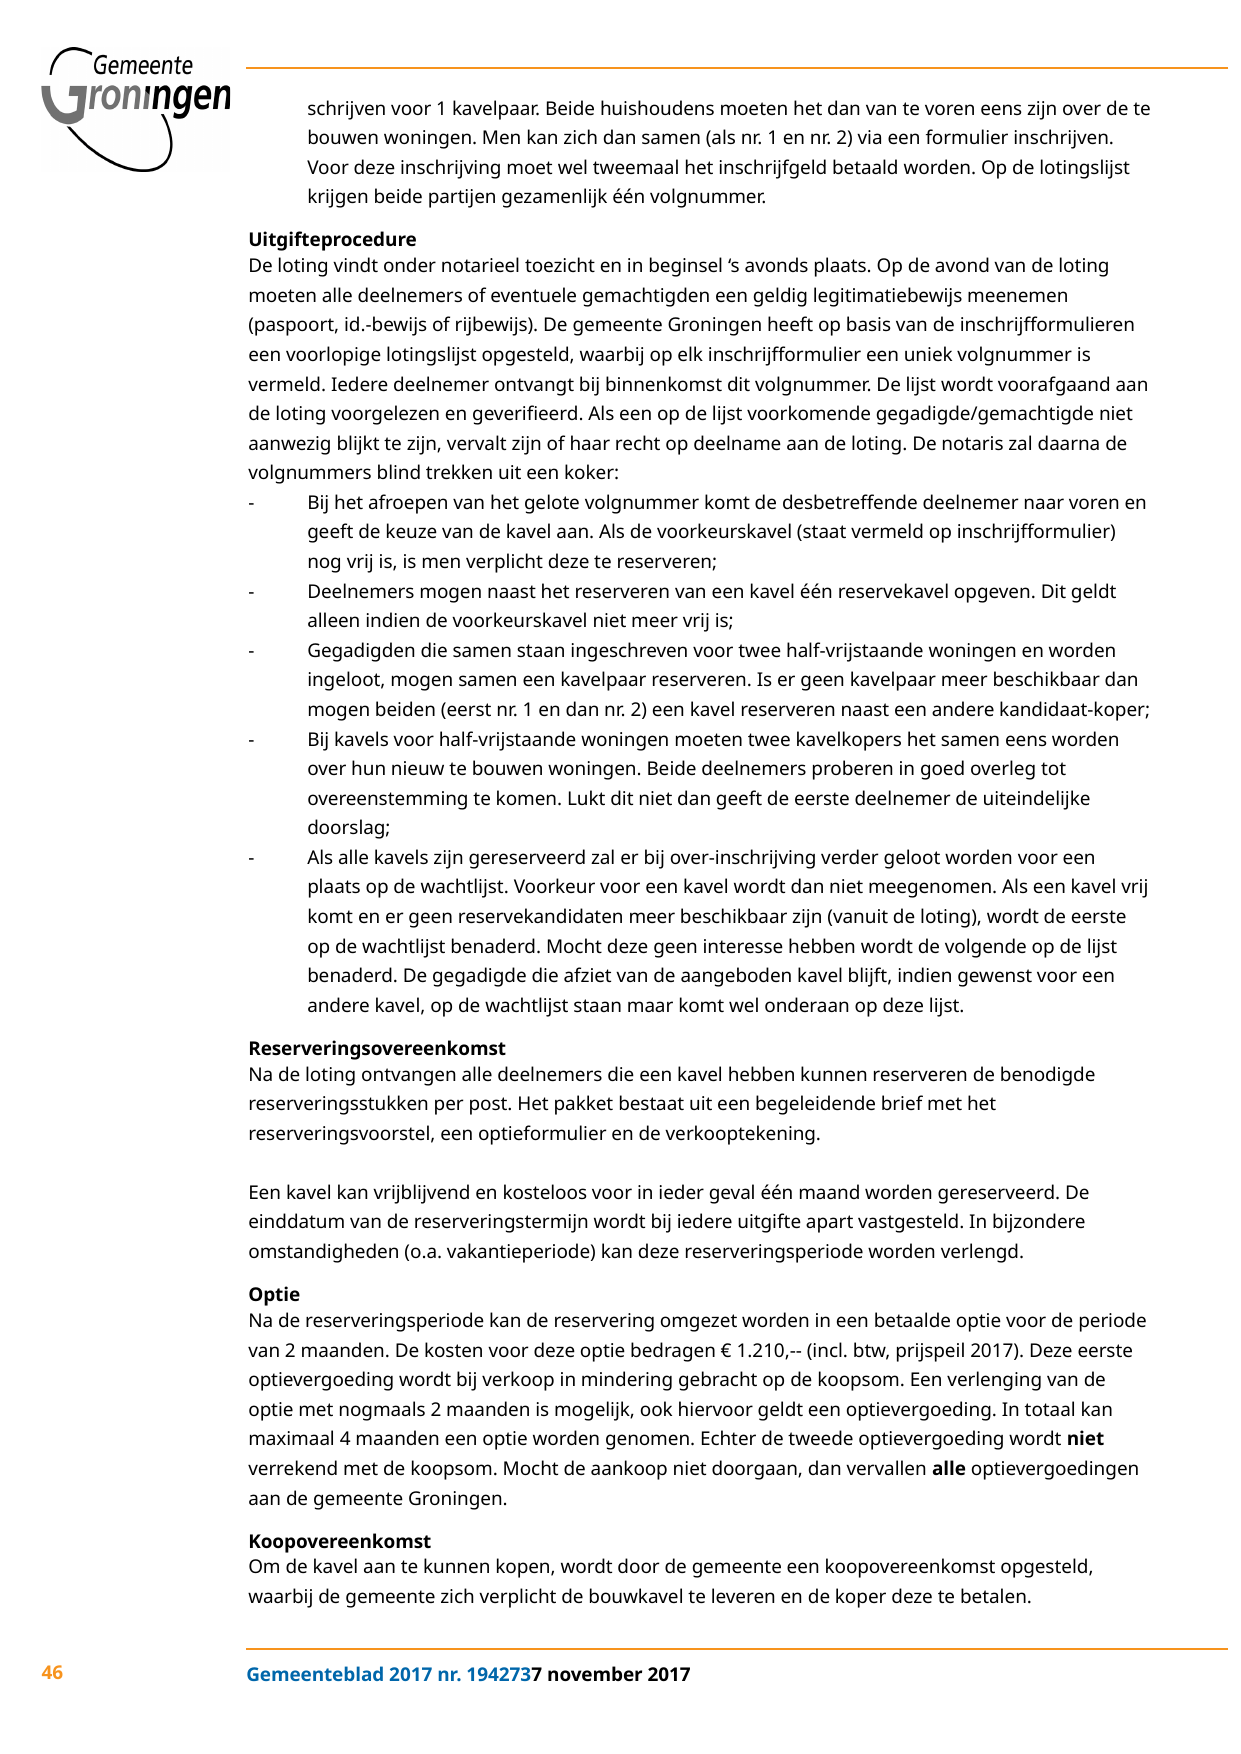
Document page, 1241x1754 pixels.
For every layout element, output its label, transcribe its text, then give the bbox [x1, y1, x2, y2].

text De loting vindt onder notarieel toezicht en in beginsel ‘s avonds plaats. Op de avond van de loting moeten alle deelnemers of eventuele gemachtigden een geldig legitimatiebewijs meenemen (paspoort, id.-bewijs of rijbewijs). De gemeente Groningen heeft op basis van de inschrijfformulieren een voorlopige lotingslijst opgesteld, waarbij op elk inschrijfformulier een uniek volgnummer is vermeld. Iedere deelnemer ontvangt bij binnenkomst dit volgnummer. De lijst wordt voorafgaand aan de loting voorgelezen en geverifieerd. Als een op de lijst voorkomende gegadigde/gemachtigde niet aanwezig blijkt te zijn, vervalt zijn of haar recht op deelname aan de loting. De notaris zal daarna de volgnummers blind trekken uit een koker: [248, 252, 1152, 485]
list Bij het afroepen van het gelote volgnummer komt de desbetreffende deelnemer naar voren en geeft de keuze van de kavel aan. Als de voorkeurskavel (staat vermeld op inschrijfformulier) nog vrij is, is men verplicht deze te reserveren; [248, 489, 1152, 574]
text Reserveringsovereenkomst [248, 1035, 1152, 1061]
text Na de reserveringsperiode kan de reservering omgezet worden in een betaalde optie voor de periode van 2 maanden. De kosten voor deze optie bedragen € 1.210,-- (incl. btw, prijspeil 2017). Deze eerste optievergoeding wordt bij verkoop in mindering gebracht op de koopsom. Een verlenging van de optie met nogmaals 2 maanden is mogelijk, ook hiervoor geldt een optievergoeding. In totaal kan maximaal 4 maanden een optie worden genomen. Echter de tweede optievergoeding wordt niet verrekend met de koopsom. Mocht de aankoop niet doorgaan, dan vervallen alle optievergoedingen aan de gemeente Groningen. [248, 1307, 1152, 1510]
list Gegadigden die samen staan ingeschreven voor twee half-vrijstaande woningen en worden ingeloot, mogen samen een kavelpaar reserveren. Is er geen kavelpaar meer beschikbaar dan mogen beiden (eerst nr. 1 en dan nr. 2) een kavel reserveren naast een andere kandidaat-koper; [248, 637, 1152, 722]
picture [41, 47, 231, 172]
text Een kavel kan vrijblijvend en kosteloos voor in ieder geval één maand worden gereserveerd. De einddatum van de reserveringstermijn wordt bij iedere uitgifte apart vastgesteld. In bijzondere omstandigheden (o.a. vakantieperiode) kan deze reserveringsperiode worden verlengd. [248, 1179, 1152, 1264]
text Om de kavel aan te kunnen kopen, wordt door de gemeente een koopovereenkomst opgesteld, waarbij de gemeente zich verplicht de bouwkavel te leveren en de koper deze te betalen. [248, 1553, 1152, 1609]
text Koopovereenkomst [248, 1528, 1152, 1553]
list schrijven voor 1 kavelpaar. Beide huishoudens moeten het dan van te voren eens zijn over de te bouwen woningen. Men kan zich dan samen (als nr. 1 en nr. 2) via een formulier inschrijven. Voor deze inschrijving moet wel tweemaal het inschrijfgeld betaald worden. Op de lotingslijst krijgen beide partijen gezamenlijk één volgnummer. [248, 95, 1152, 209]
list Bij kavels voor half-vrijstaande woningen moeten twee kavelkopers het samen eens worden over hun nieuw te bouwen woningen. Beide deelnemers proberen in goed overleg tot overeenstemming te komen. Lukt dit niet dan geeft de eerste deelnemer de uiteindelijke doorslag; [248, 726, 1152, 840]
list Deelnemers mogen naast het reserveren van een kavel één reservekavel opgeven. Dit geldt alleen indien de voorkeurskavel niet meer vrij is; [248, 578, 1152, 633]
text Uitgifteprocedure [248, 227, 1152, 252]
text Optie [248, 1281, 1152, 1307]
text Na de loting ontvangen alle deelnemers die een kavel hebben kunnen reserveren de benodigde reserveringsstukken per post. Het pakket bestaat uit een begeleidende brief met het reserveringsvoorstel, een optieformulier en de verkooptekening. [248, 1061, 1152, 1146]
list Als alle kavels zijn gereserveerd zal er bij over-inschrijving verder geloot worden voor een plaats op de wachtlijst. Voorkeur voor een kavel wordt dan niet meegenomen. Als een kavel vrij komt en er geen reservekandidaten meer beschikbaar zijn (vanuit de loting), wordt de eerste op de wachtlijst benaderd. Mocht deze geen interesse hebben wordt de volgende op de lijst benaderd. De gegadigde die afziet van de aangeboden kavel blijft, indien gewenst voor een andere kavel, op de wachtlijst staan maar komt wel onderaan op deze lijst. [248, 844, 1152, 1018]
